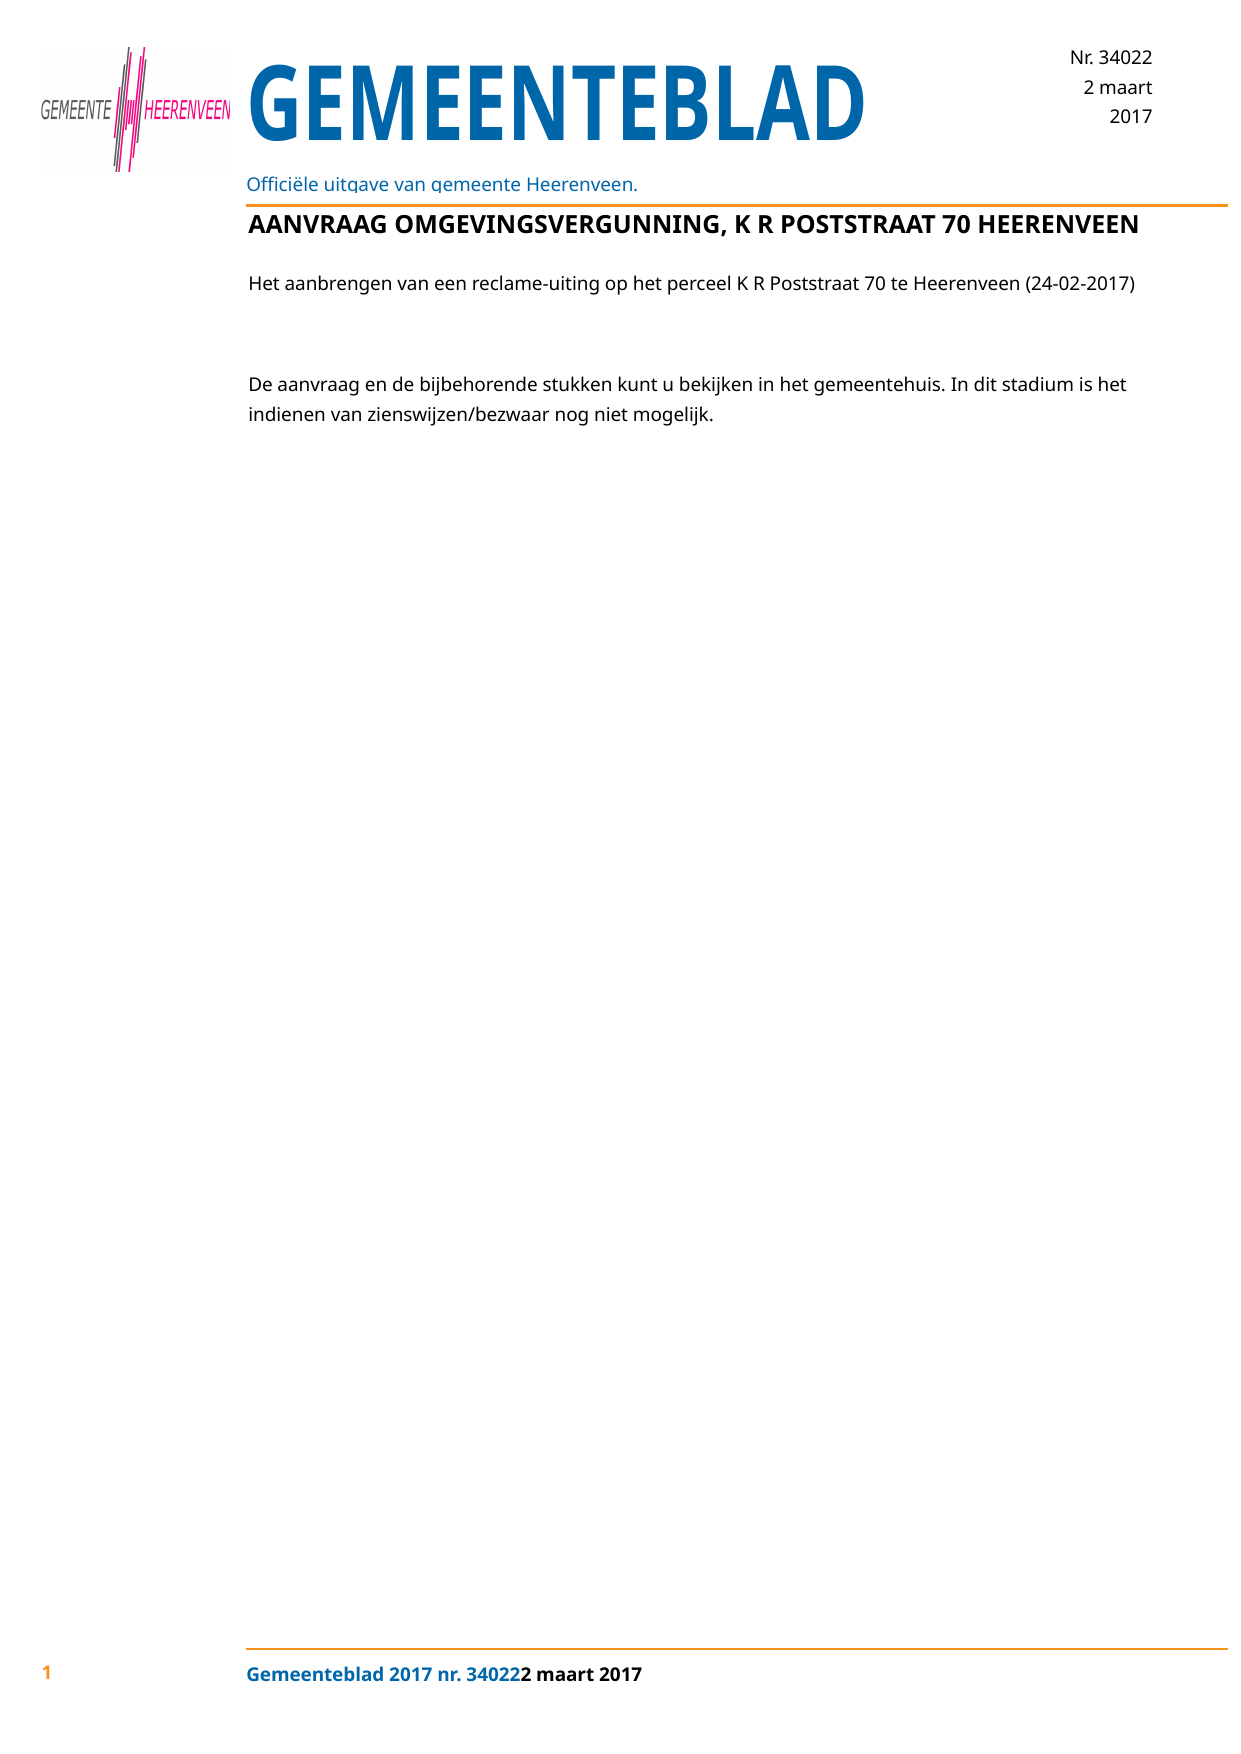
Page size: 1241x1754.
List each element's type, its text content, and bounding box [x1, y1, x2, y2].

text De aanvraag en de bijbehorende stukken kunt u bekijken in het gemeentehuis. In dit stadium is het indienen van zienswijzen/bezwaar nog niet mogelijk. [248, 371, 1152, 426]
text AANVRAAG OMGEVINGSVERGUNNING, K R POSTSTRAAT 70 HEERENVEEN [248, 207, 1152, 241]
picture [41, 47, 231, 172]
text Het aanbrengen van een reclame-uiting op het perceel K R Poststraat 70 te Heerenveen (24-02-2017) [248, 270, 1152, 296]
